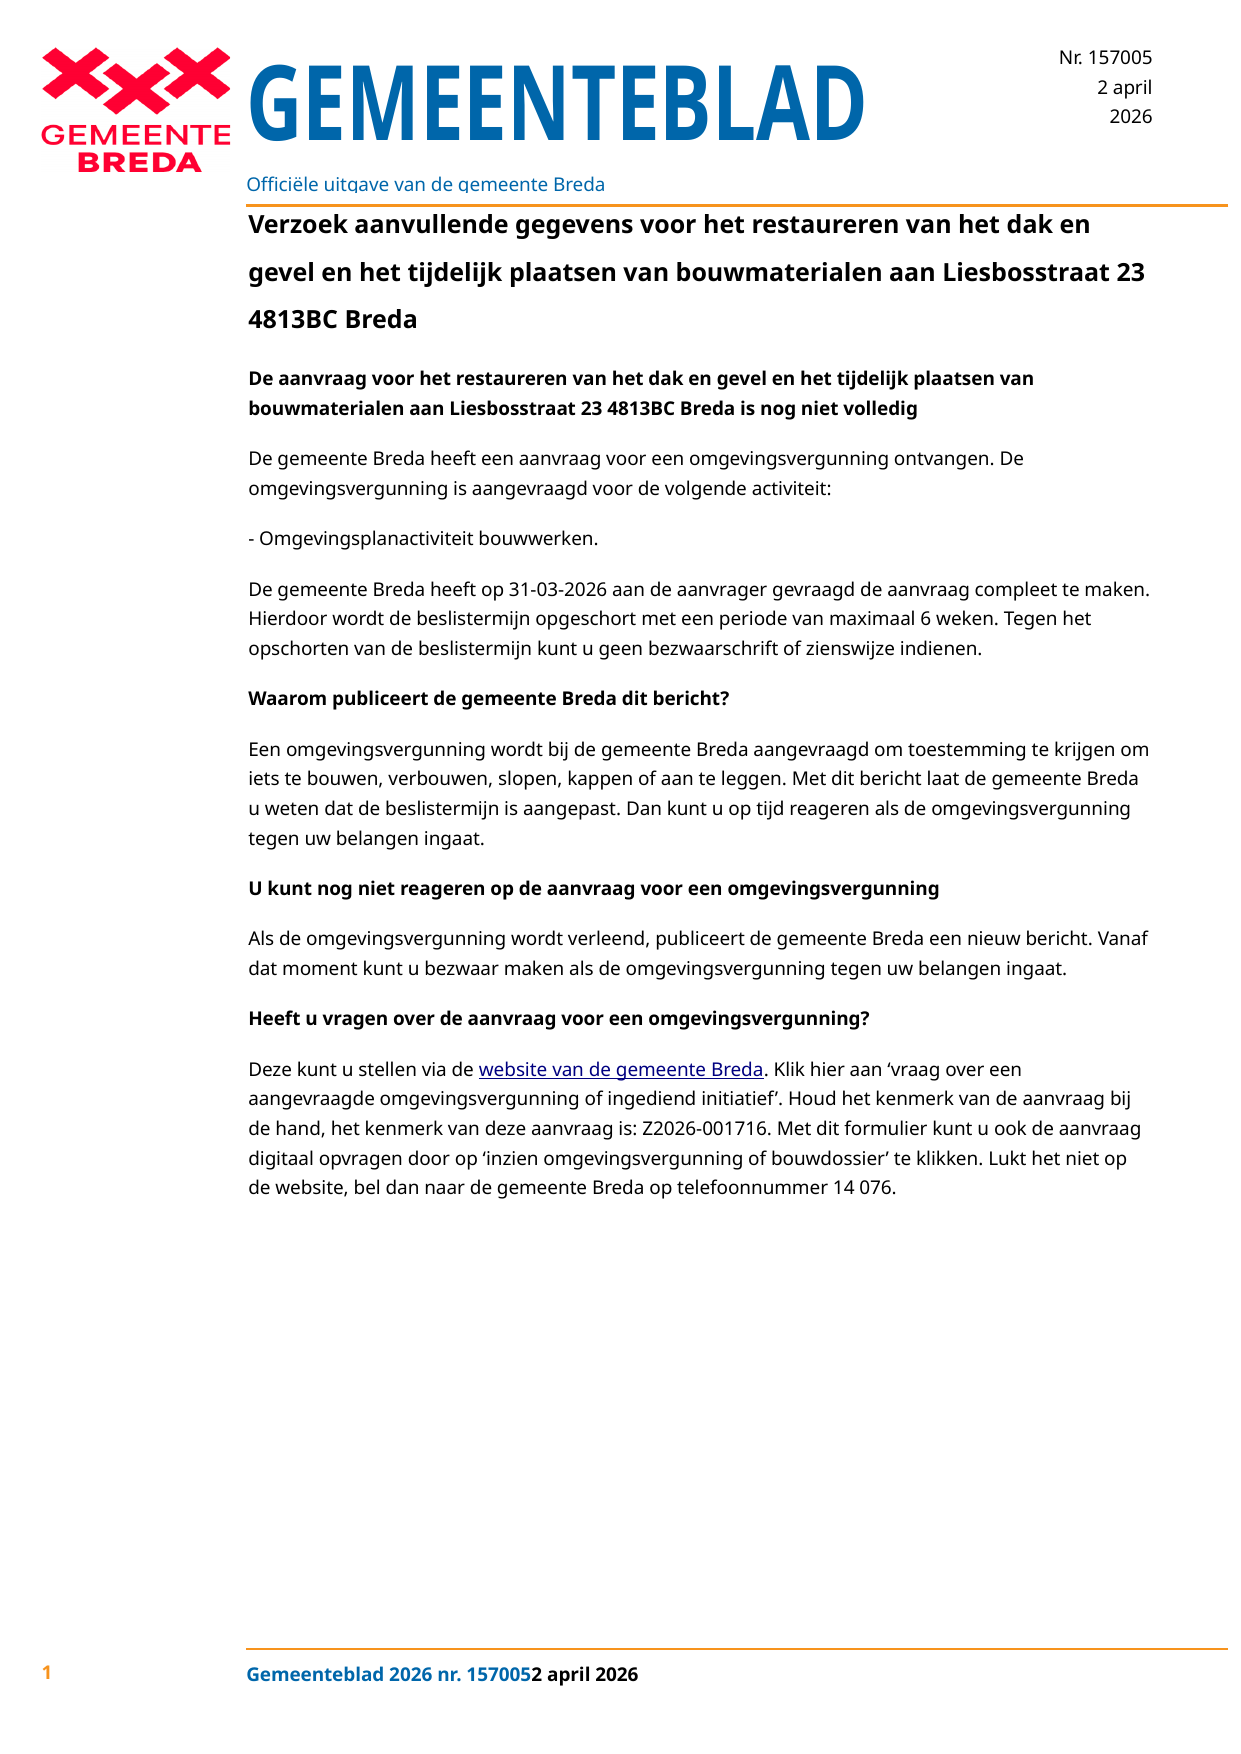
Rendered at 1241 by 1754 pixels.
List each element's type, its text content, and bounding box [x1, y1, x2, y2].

text Als de omgevingsvergunning wordt verleend, publiceert de gemeente Breda een nieuw bericht. Vanaf dat moment kunt u bezwaar maken als de omgevingsvergunning tegen uw belangen ingaat. [248, 926, 1152, 981]
text De aanvraag voor het restaureren van het dak en gevel en het tijdelijk plaatsen van bouwmaterialen aan Liesbosstraat 23 4813BC Breda is nog niet volledig [248, 366, 1152, 421]
picture [41, 47, 231, 172]
text Heeft u vragen over de aanvraag voor een omgevingsvergunning? [248, 1006, 1152, 1031]
text Waarom publiceert de gemeente Breda dit bericht? [248, 686, 1152, 711]
text - Omgevingsplanactiviteit bouwwerken. [248, 526, 1152, 551]
text Verzoek aanvullende gegevens voor het restaureren van het dak en gevel en het tijdelijk plaatsen van bouwmaterialen aan Liesbosstraat 23 4813BC Breda [248, 207, 1152, 336]
text Een omgevingsvergunning wordt bij de gemeente Breda aangevraagd om toestemming te krijgen om iets te bouwen, verbouwen, slopen, kappen of aan te leggen. Met dit bericht laat de gemeente Breda u weten dat de beslistermijn is aangepast. Dan kunt u op tijd reageren als de omgevingsvergunning tegen uw belangen ingaat. [248, 736, 1152, 850]
text De gemeente Breda heeft een aanvraag voor een omgevingsvergunning ontvangen. De omgevingsvergunning is aangevraagd voor de volgende activiteit: [248, 446, 1152, 501]
text Deze kunt u stellen via de website van de gemeente Breda. Klik hier aan ‘vraag over een aangevraagde omgevingsvergunning of ingediend initiatief’. Houd het kenmerk van de aanvraag bij de hand, het kenmerk van deze aanvraag is: Z2026-001716. Met dit formulier kunt u ook de aanvraag digitaal opvragen door op ‘inzien omgevingsvergunning of bouwdossier’ te klikken. Lukt het niet op de website, bel dan naar de gemeente Breda op telefoonnummer 14 076. [248, 1056, 1152, 1200]
text U kunt nog niet reageren op de aanvraag voor een omgevingsvergunning [248, 875, 1152, 901]
text De gemeente Breda heeft op 31-03-2026 aan de aanvrager gevraagd de aanvraag compleet te maken. Hierdoor wordt de beslistermijn opgeschort met een periode van maximaal 6 weken. Tegen het opschorten van de beslistermijn kunt u geen bezwaarschrift of zienswijze indienen. [248, 576, 1152, 661]
